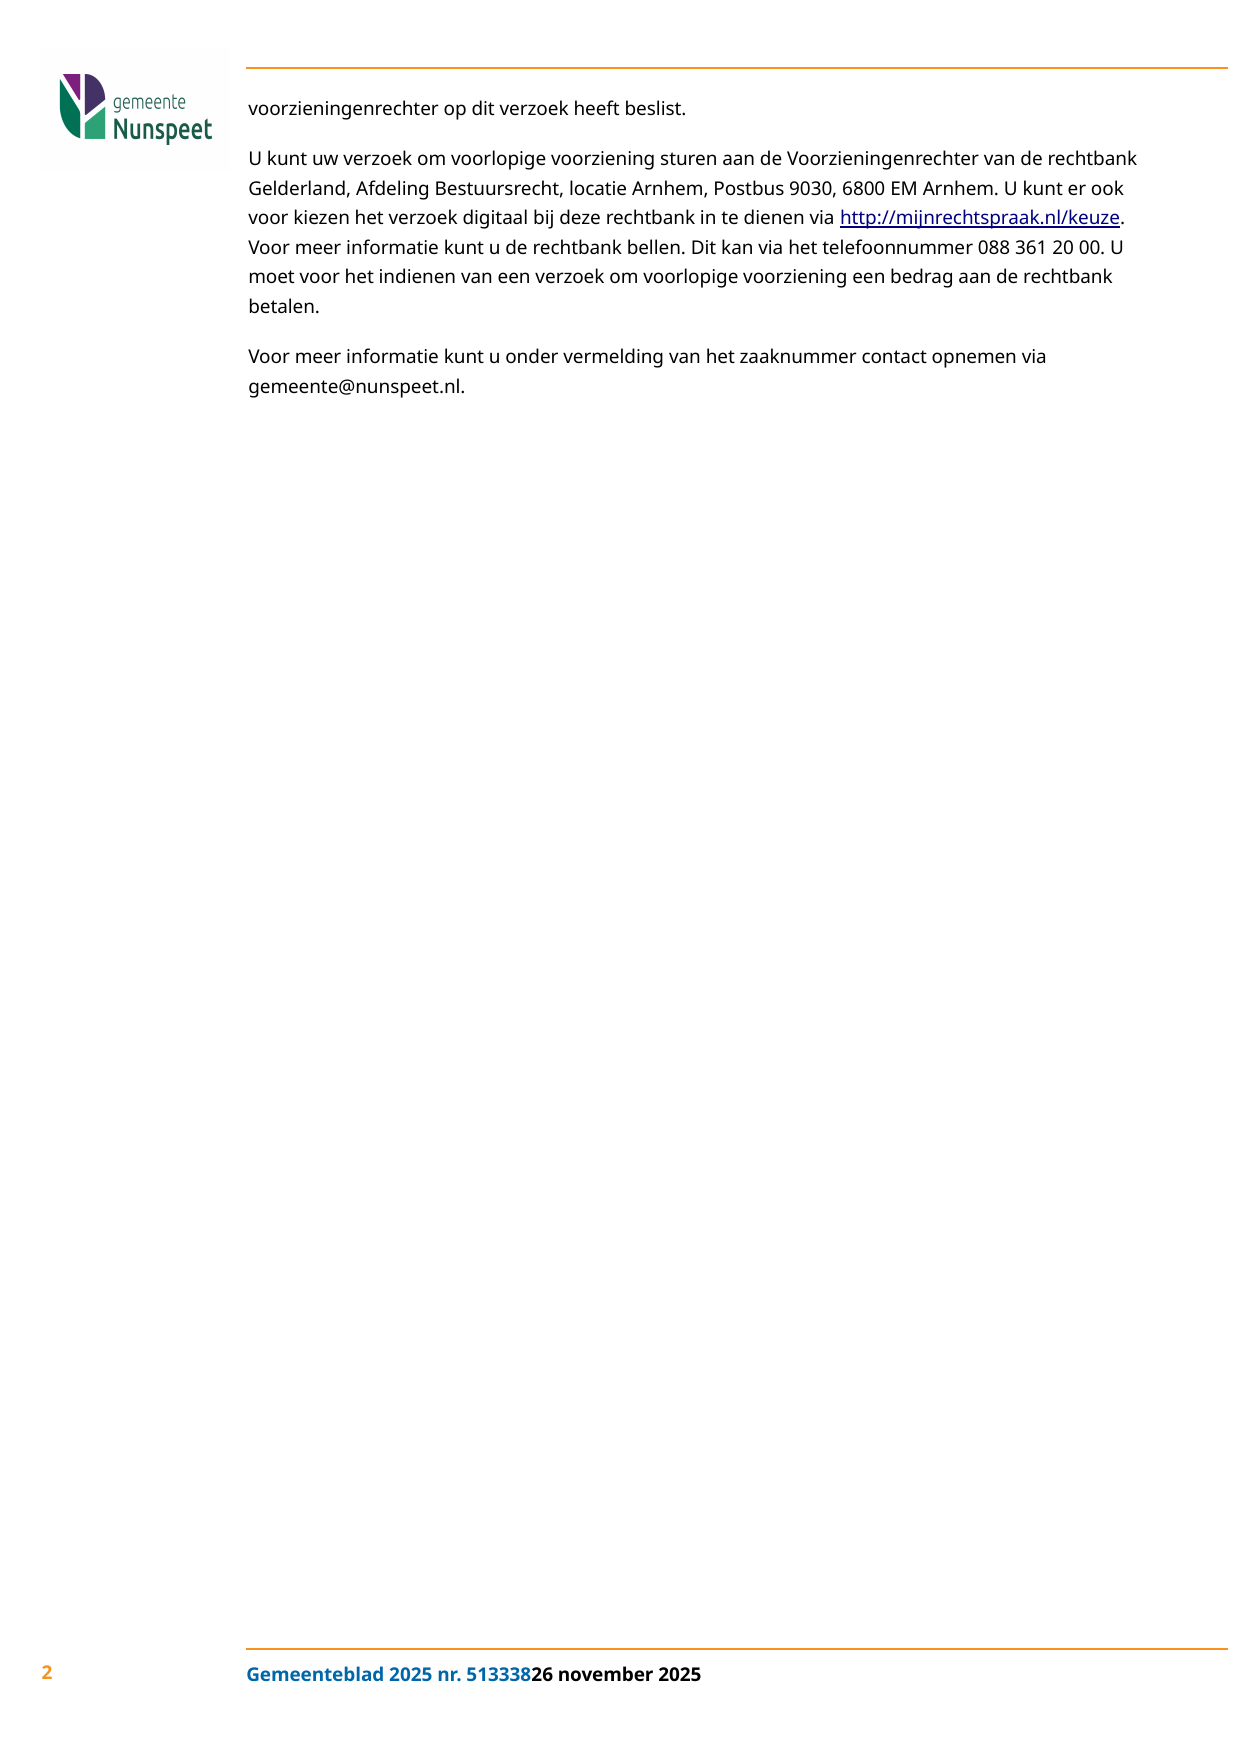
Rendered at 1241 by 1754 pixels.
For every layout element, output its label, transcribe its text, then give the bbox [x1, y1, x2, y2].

text Voor meer informatie kunt u onder vermelding van het zaaknummer contact opnemen via gemeente@nunspeet.nl. [248, 343, 1152, 399]
picture [41, 47, 231, 172]
text voorzieningenrechter op dit verzoek heeft beslist. [248, 95, 1152, 121]
text U kunt uw verzoek om voorlopige voorziening sturen aan de Voorzieningenrechter van de rechtbank Gelderland, Afdeling Bestuursrecht, locatie Arnhem, Postbus 9030, 6800 EM Arnhem. U kunt er ook voor kiezen het verzoek digitaal bij deze rechtbank in te dienen via http://mijnrechtspraak.nl/keuze. Voor meer informatie kunt u de rechtbank bellen. Dit kan via het telefoonnummer 088 361 20 00. U moet voor het indienen van een verzoek om voorlopige voorziening een bedrag aan de rechtbank betalen. [248, 145, 1152, 319]
